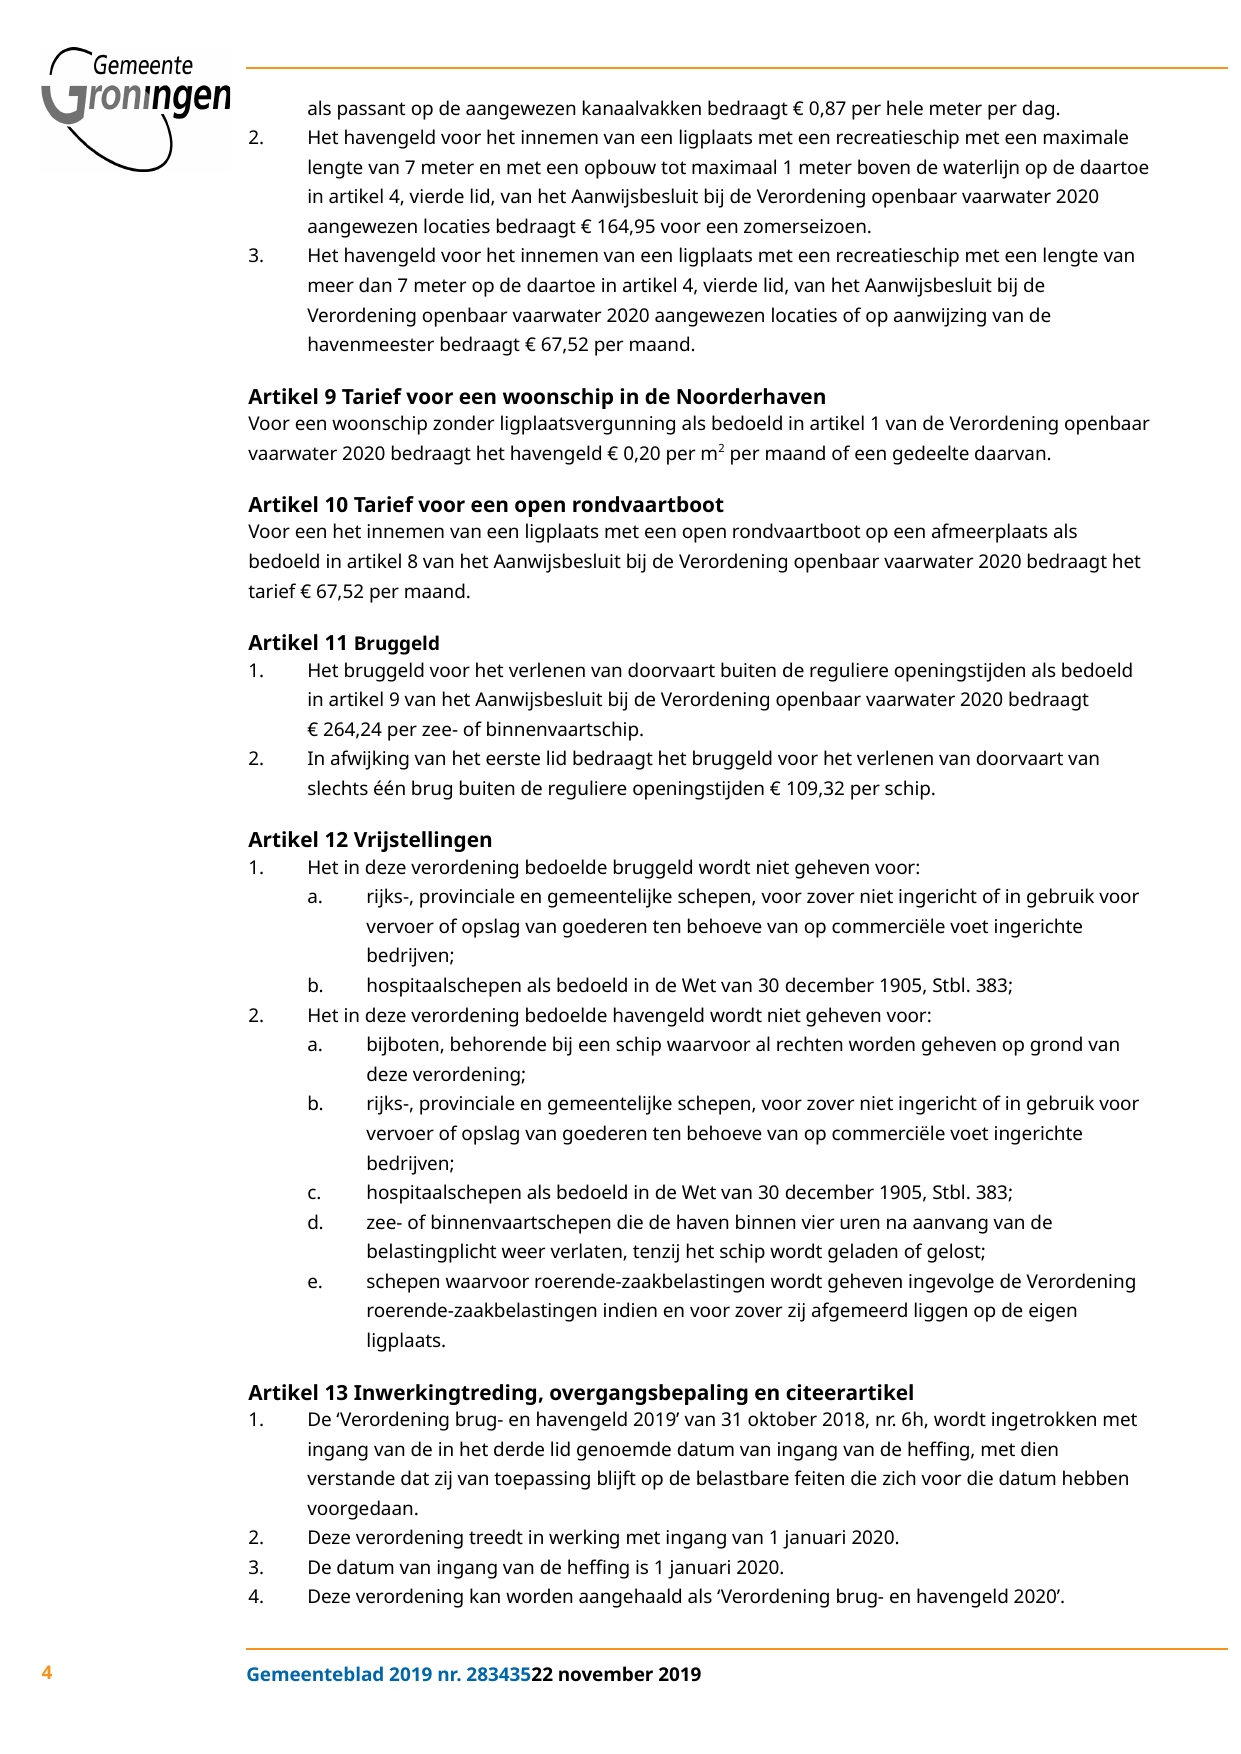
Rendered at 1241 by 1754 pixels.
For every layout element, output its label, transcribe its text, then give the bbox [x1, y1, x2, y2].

text Artikel 13 Inwerkingtreding, overgangsbepaling en citeerartikel [248, 1378, 1152, 1406]
list De ‘Verordening brug- en havengeld 2019’ van 31 oktober 2018, nr. 6h, wordt ingetrokken met ingang van de in het derde lid genoemde datum van ingang van de heffing, met dien verstande dat zij van toepassing blijft op de belastbare feiten die zich voor die datum hebben voorgedaan. [248, 1406, 1152, 1521]
list Het havengeld voor het innemen van een ligplaats met een recreatieschip met een lengte van meer dan 7 meter op de daartoe in artikel 4, vierde lid, van het Aanwijsbesluit bij de Verordening openbaar vaarwater 2020 aangewezen locaties of op aanwijzing van de havenmeester bedraagt € 67,52 per maand. [248, 243, 1152, 357]
list als passant op de aangewezen kanaalvakken bedraagt € 0,87 per hele meter per dag. [248, 95, 1152, 121]
list Deze verordening kan worden aangehaald als ‘Verordening brug- en havengeld 2020’. [248, 1584, 1152, 1609]
list schepen waarvoor roerende-zaakbelastingen wordt geheven ingevolge de Verordening roerende-zaakbelastingen indien en voor zover zij afgemeerd liggen op de eigen ligplaats. [307, 1268, 1152, 1353]
picture [41, 47, 231, 172]
list hospitaalschepen als bedoeld in de Wet van 30 december 1905, Stbl. 383; [307, 1179, 1152, 1205]
text Voor een het innemen van een ligplaats met een open rondvaartboot op een afmeerplaats als bedoeld in artikel 8 van het Aanwijsbesluit bij de Verordening openbaar vaarwater 2020 bedraagt het tarief € 67,52 per maand. [248, 519, 1152, 604]
list zee- of binnenvaartschepen die de haven binnen vier uren na aanvang van de belastingplicht weer verlaten, tenzij het schip wordt geladen of gelost; [307, 1209, 1152, 1264]
list De datum van ingang van de heffing is 1 januari 2020. [248, 1554, 1152, 1580]
text Artikel 10 Tarief voor een open rondvaartboot [248, 490, 1152, 519]
list Het bruggeld voor het verlenen van doorvaart buiten de reguliere openingstijden als bedoeld in artikel 9 van het Aanwijsbesluit bij de Verordening openbaar vaarwater 2020 bedraagt € 264,24 per zee- of binnenvaartschip. [248, 657, 1152, 742]
list rijks-, provinciale en gemeentelijke schepen, voor zover niet ingericht of in gebruik voor vervoer of opslag van goederen ten behoeve van op commerciële voet ingerichte bedrijven; [307, 1091, 1152, 1176]
text Voor een woonschip zonder ligplaatsvergunning als bedoeld in artikel 1 van de Verordening openbaar vaarwater 2020 bedraagt het havengeld € 0,20 per m2 per maand of een gedeelte daarvan. [248, 410, 1152, 466]
list Het havengeld voor het innemen van een ligplaats met een recreatieschip met een maximale lengte van 7 meter en met een opbouw tot maximaal 1 meter boven de waterlijn op de daartoe in artikel 4, vierde lid, van het Aanwijsbesluit bij de Verordening openbaar vaarwater 2020 aangewezen locaties bedraagt € 164,95 voor een zomerseizoen. [248, 124, 1152, 239]
list bijboten, behorende bij een schip waarvoor al rechten worden geheven op grond van deze verordening; [307, 1031, 1152, 1087]
text Artikel 12 Vrijstellingen [248, 826, 1152, 854]
list In afwijking van het eerste lid bedraagt het bruggeld voor het verlenen van doorvaart van slechts één brug buiten de reguliere openingstijden € 109,32 per schip. [248, 746, 1152, 801]
text Artikel 9 Tarief voor een woonschip in de Noorderhaven [248, 382, 1152, 410]
list rijks-, provinciale en gemeentelijke schepen, voor zover niet ingericht of in gebruik voor vervoer of opslag van goederen ten behoeve van op commerciële voet ingerichte bedrijven; [307, 883, 1152, 968]
list hospitaalschepen als bedoeld in de Wet van 30 december 1905, Stbl. 383; [307, 972, 1152, 998]
list Het in deze verordening bedoelde havengeld wordt niet geheven voor: [248, 1002, 1152, 1028]
list Deze verordening treedt in werking met ingang van 1 januari 2020. [248, 1524, 1152, 1550]
list Het in deze verordening bedoelde bruggeld wordt niet geheven voor: [248, 854, 1152, 880]
text Artikel 11 Bruggeld [248, 628, 1152, 657]
